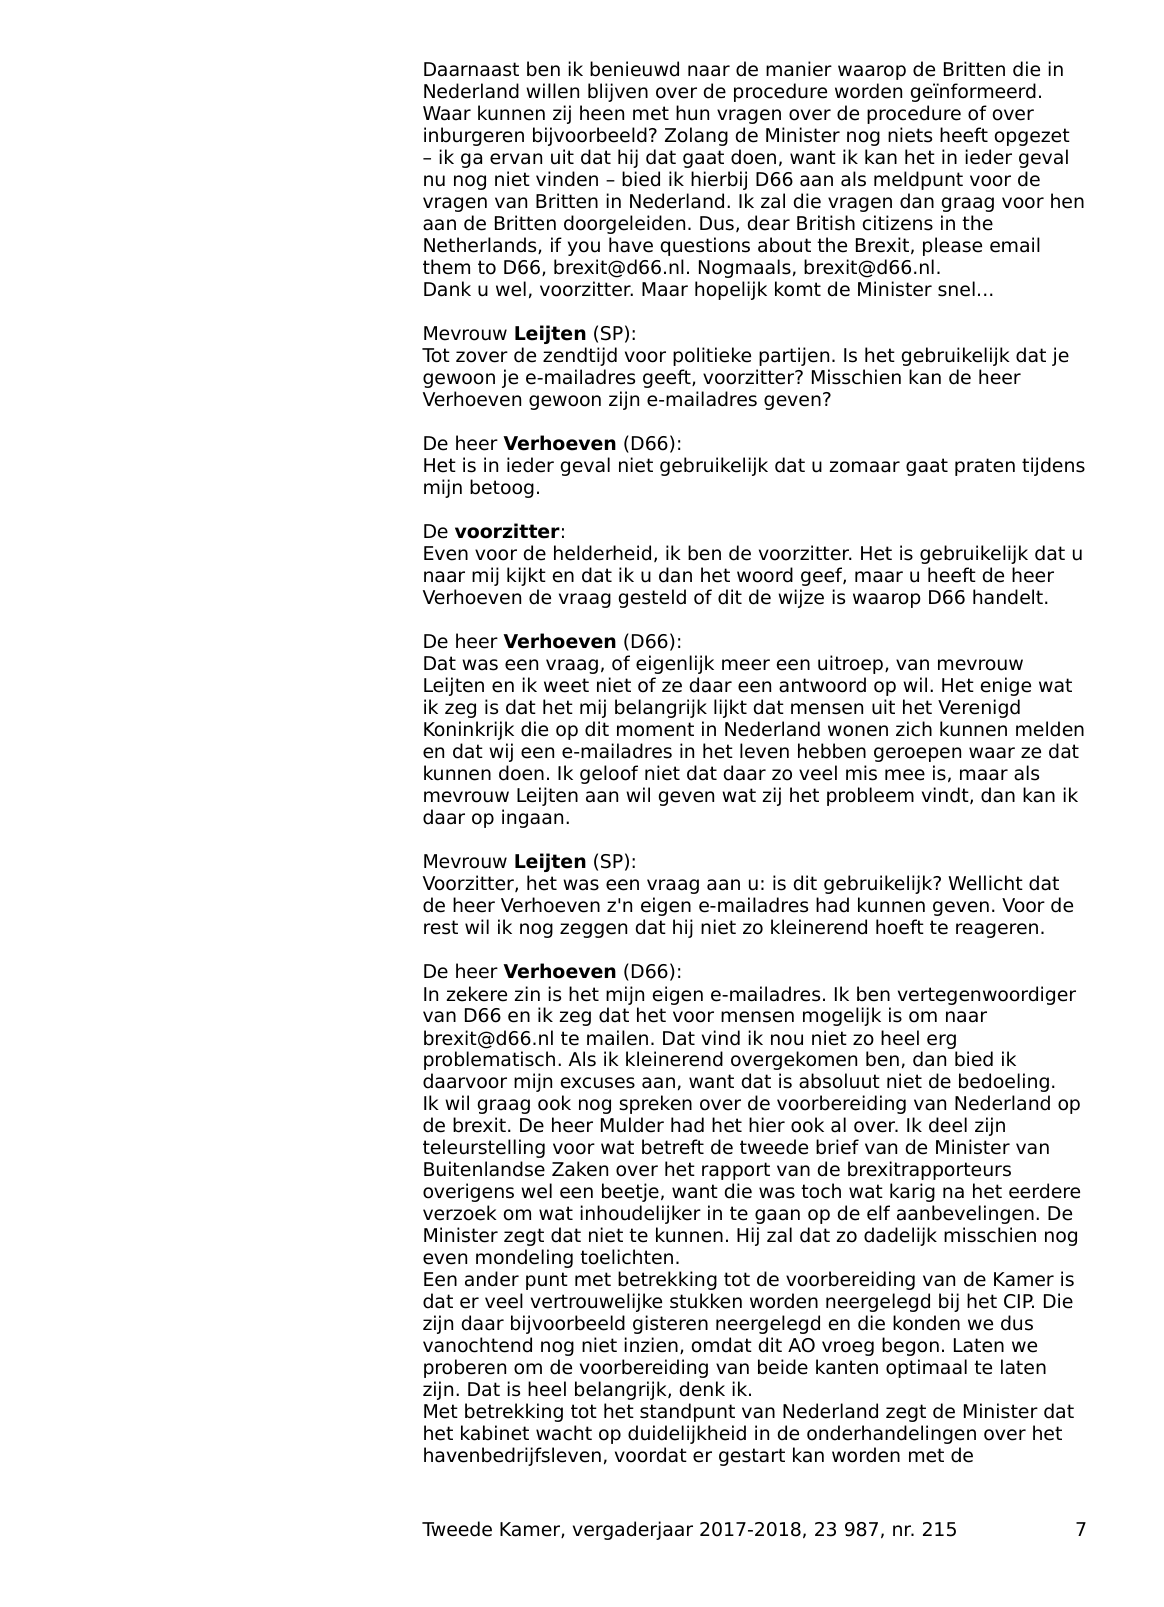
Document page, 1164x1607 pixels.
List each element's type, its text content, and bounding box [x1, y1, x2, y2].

text De voorzitter: [422, 521, 1087, 543]
text In zekere zin is het mijn eigen e-mailadres. Ik ben vertegenwoordiger van D66 en ik zeg dat het voor mensen mogelijk is om naar brexit@d66.nl te mailen. Dat vind ik nou niet zo heel erg problematisch. Als ik kleinerend overgekomen ben, dan bied ik daarvoor mijn excuses aan, want dat is absoluut niet de bedoeling. [422, 983, 1087, 1093]
text Even voor de helderheid, ik ben de voorzitter. Het is gebruikelijk dat u naar mij kijkt en dat ik u dan het woord geef, maar u heeft de heer Verhoeven de vraag gesteld of dit de wijze is waarop D66 handelt. [422, 543, 1087, 609]
text Mevrouw Leijten (SP): [422, 323, 1087, 345]
text Dat was een vraag, of eigenlijk meer een uitroep, van mevrouw Leijten en ik weet niet of ze daar een antwoord op wil. Het enige wat ik zeg is dat het mij belangrijk lijkt dat mensen uit het Verenigd Koninkrijk die op dit moment in Nederland wonen zich kunnen melden en dat wij een e-mailadres in het leven hebben geroepen waar ze dat kunnen doen. Ik geloof niet dat daar zo veel mis mee is, maar als mevrouw Leijten aan wil geven wat zij het probleem vindt, dan kan ik daar op ingaan. [422, 653, 1087, 829]
text Voorzitter, het was een vraag aan u: is dit gebruikelijk? Wellicht dat de heer Verhoeven z'n eigen e-mailadres had kunnen geven. Voor de rest wil ik nog zeggen dat hij niet zo kleinerend hoeft te reageren. [422, 873, 1087, 939]
text Daarnaast ben ik benieuwd naar de manier waarop de Britten die in Nederland willen blijven over de procedure worden geïnformeerd. Waar kunnen zij heen met hun vragen over de procedure of over inburgeren bijvoorbeeld? Zolang de Minister nog niets heeft opgezet – ik ga ervan uit dat hij dat gaat doen, want ik kan het in ieder geval nu nog niet vinden – bied ik hierbij D66 aan als meldpunt voor de vragen van Britten in Nederland. Ik zal die vragen dan graag voor hen aan de Britten doorgeleiden. Dus, dear British citizens in the Netherlands, if you have questions about the Brexit, please email them to D66, brexit@d66.nl. Nogmaals, brexit@d66.nl. [422, 59, 1087, 279]
text De heer Verhoeven (D66): [422, 961, 1087, 983]
text Het is in ieder geval niet gebruikelijk dat u zomaar gaat praten tijdens mijn betoog. [422, 455, 1087, 499]
text De heer Verhoeven (D66): [422, 631, 1087, 653]
text Dank u wel, voorzitter. Maar hopelijk komt de Minister snel... [422, 279, 1087, 301]
text De heer Verhoeven (D66): [422, 433, 1087, 455]
text Ik wil graag ook nog spreken over de voorbereiding van Nederland op de brexit. De heer Mulder had het hier ook al over. Ik deel zijn teleurstelling voor wat betreft de tweede brief van de Minister van Buitenlandse Zaken over het rapport van de brexitrapporteurs overigens wel een beetje, want die was toch wat karig na het eerdere verzoek om wat inhoudelijker in te gaan op de elf aanbevelingen. De Minister zegt dat niet te kunnen. Hij zal dat zo dadelijk misschien nog even mondeling toelichten. [422, 1093, 1087, 1269]
text Mevrouw Leijten (SP): [422, 851, 1087, 873]
text Met betrekking tot het standpunt van Nederland zegt de Minister dat het kabinet wacht op duidelijkheid in de onderhandelingen over het havenbedrijfsleven, voordat er gestart kan worden met de [422, 1401, 1087, 1467]
text Tot zover de zendtijd voor politieke partijen. Is het gebruikelijk dat je gewoon je e-mailadres geeft, voorzitter? Misschien kan de heer Verhoeven gewoon zijn e-mailadres geven? [422, 345, 1087, 411]
text Een ander punt met betrekking tot de voorbereiding van de Kamer is dat er veel vertrouwelijke stukken worden neergelegd bij het CIP. Die zijn daar bijvoorbeeld gisteren neergelegd en die konden we dus vanochtend nog niet inzien, omdat dit AO vroeg begon. Laten we proberen om de voorbereiding van beide kanten optimaal te laten zijn. Dat is heel belangrijk, denk ik. [422, 1269, 1087, 1401]
